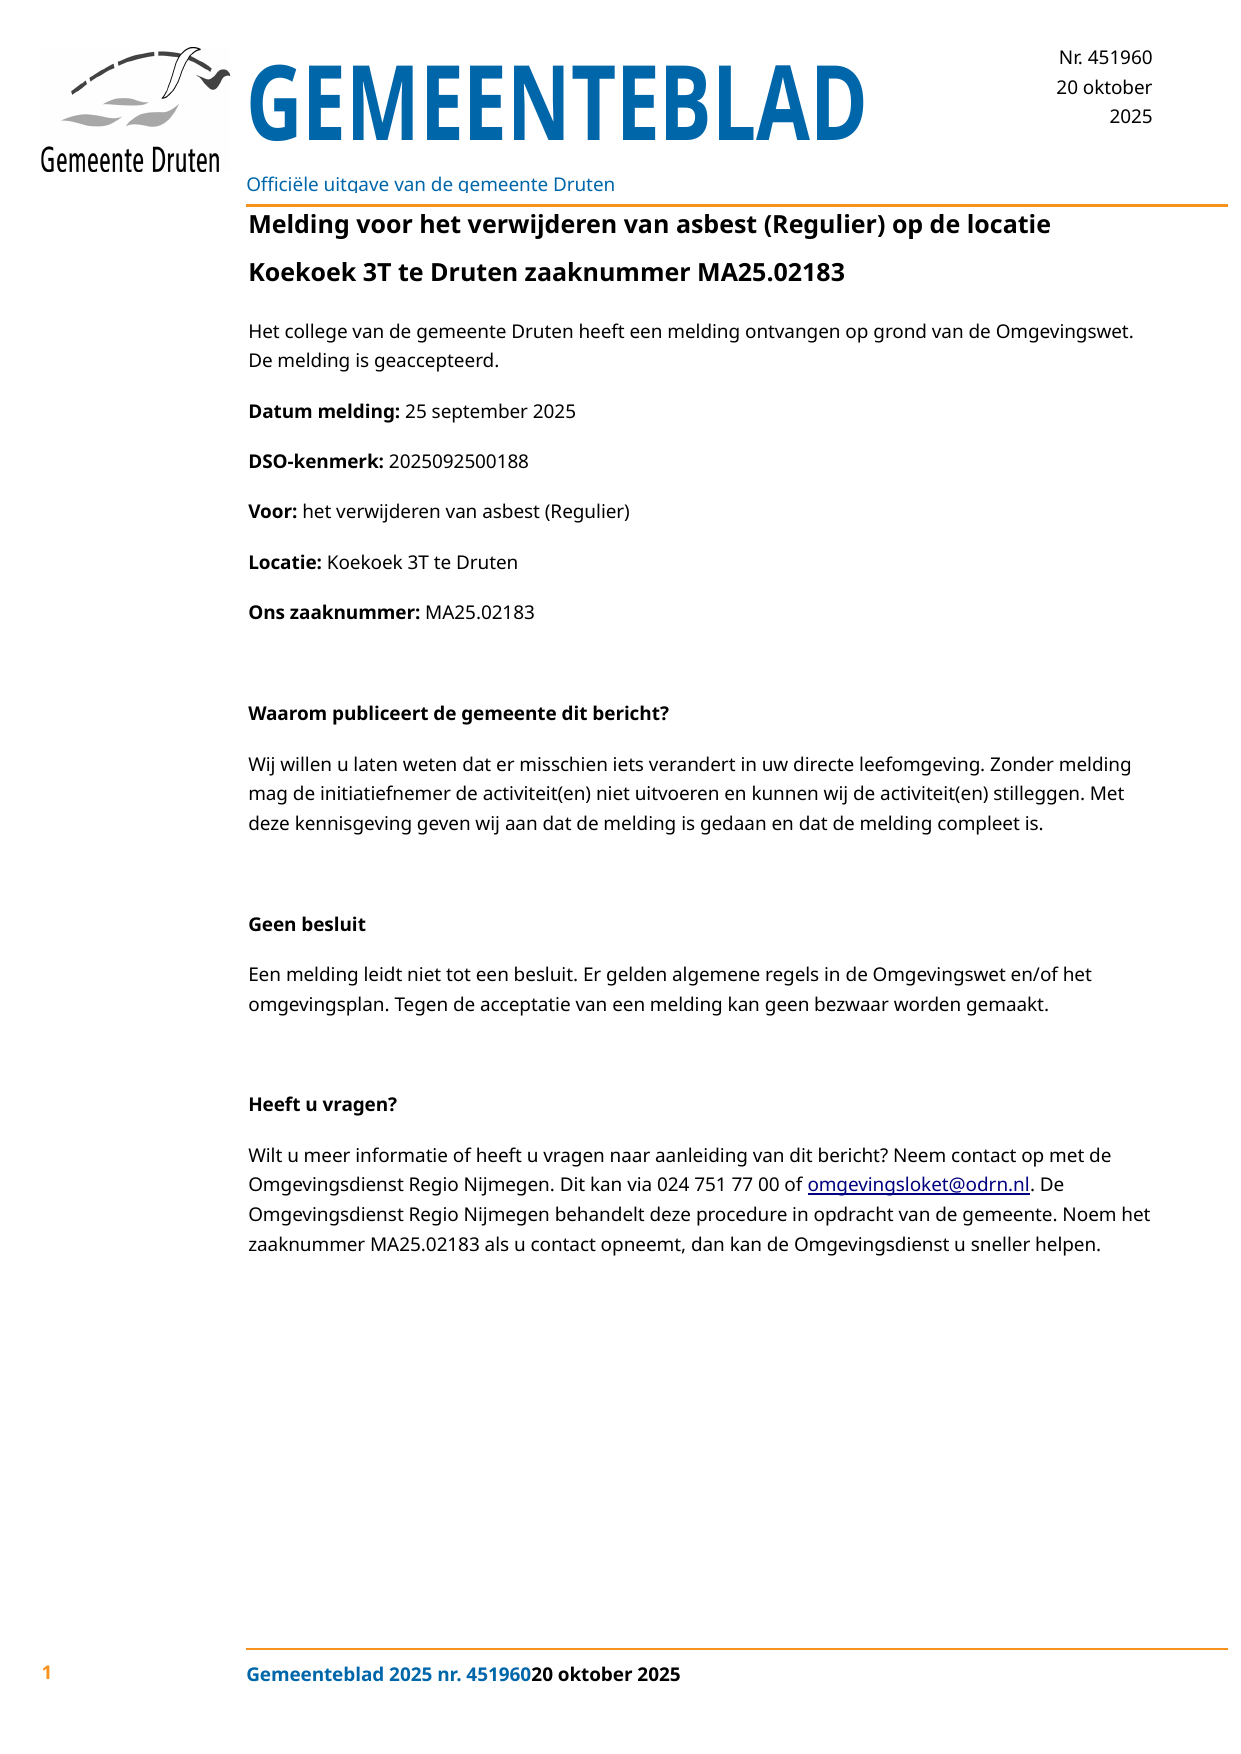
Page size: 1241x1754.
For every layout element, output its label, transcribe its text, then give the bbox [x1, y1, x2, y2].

text Geen besluit [248, 911, 1152, 937]
text Melding voor het verwijderen van asbest (Regulier) op de locatie Koekoek 3T te Druten zaaknummer MA25.02183 [248, 207, 1152, 288]
picture [41, 47, 231, 172]
text Ons zaaknummer: MA25.02183 [248, 599, 1152, 625]
text Voor: het verwijderen van asbest (Regulier) [248, 499, 1152, 524]
text Wilt u meer informatie of heeft u vragen naar aanleiding van dit bericht? Neem contact op met de Omgevingsdienst Regio Nijmegen. Dit kan via 024 751 77 00 of omgevingsloket@odrn.nl. De Omgevingsdienst Regio Nijmegen behandelt deze procedure in opdracht van de gemeente. Noem het zaaknummer MA25.02183 als u contact opneemt, dan kan de Omgevingsdienst u sneller helpen. [248, 1142, 1152, 1257]
text DSO-kenmerk: 2025092500188 [248, 448, 1152, 474]
text Heeft u vragen? [248, 1092, 1152, 1117]
text Locatie: Koekoek 3T te Druten [248, 549, 1152, 575]
text Het college van de gemeente Druten heeft een melding ontvangen op grond van de Omgevingswet. De melding is geaccepteerd. [248, 318, 1152, 373]
text Een melding leidt niet tot een besluit. Er gelden algemene regels in de Omgevingswet en/of het omgevingsplan. Tegen de acceptatie van een melding kan geen bezwaar worden gemaakt. [248, 961, 1152, 1017]
text Wij willen u laten weten dat er misschien iets verandert in uw directe leefomgeving. Zonder melding mag de initiatiefnemer de activiteit(en) niet uitvoeren en kunnen wij de activiteit(en) stilleggen. Met deze kennisgeving geven wij aan dat de melding is gedaan en dat de melding compleet is. [248, 751, 1152, 836]
text Waarom publiceert de gemeente dit bericht? [248, 700, 1152, 726]
text Datum melding: 25 september 2025 [248, 398, 1152, 424]
